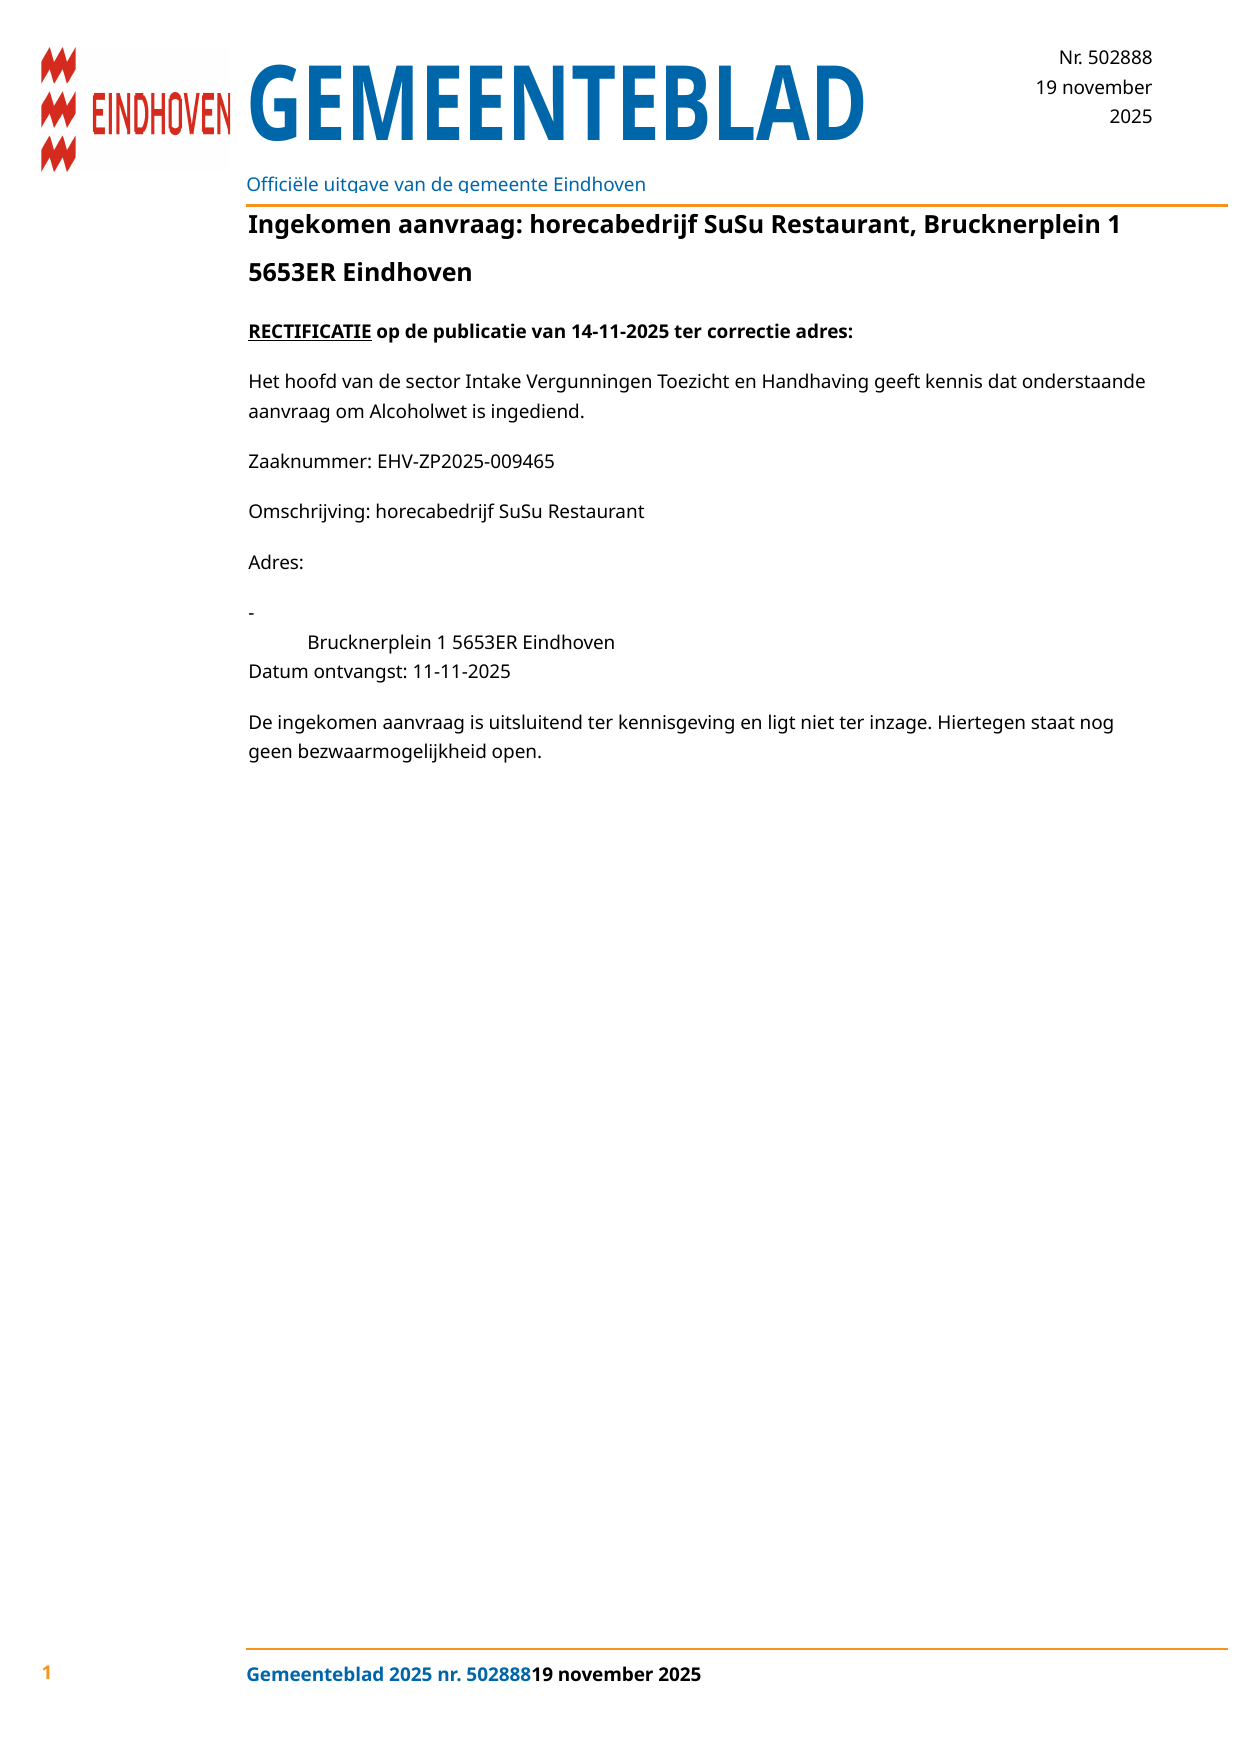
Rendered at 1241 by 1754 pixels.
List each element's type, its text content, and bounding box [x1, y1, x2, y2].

text De ingekomen aanvraag is uitsluitend ter kennisgeving en ligt niet ter inzage. Hiertegen staat nog geen bezwaarmogelijkheid open. [248, 709, 1152, 764]
text Ingekomen aanvraag: horecabedrijf SuSu Restaurant, Brucknerplein 1 5653ER Eindhoven [248, 207, 1152, 288]
list Brucknerplein 1 5653ER Eindhoven [248, 629, 1152, 655]
text Omschrijving: horecabedrijf SuSu Restaurant [248, 499, 1152, 524]
text Adres: [248, 549, 1152, 575]
text Zaaknummer: EHV-ZP2025-009465 [248, 448, 1152, 474]
text Het hoofd van de sector Intake Vergunningen Toezicht en Handhaving geeft kennis dat onderstaande aanvraag om Alcoholwet is ingediend. [248, 368, 1152, 424]
picture [41, 47, 231, 172]
text Datum ontvangst: 11-11-2025 [248, 659, 1152, 684]
text RECTIFICATIE op de publicatie van 14-11-2025 ter correctie adres: [248, 318, 1152, 344]
